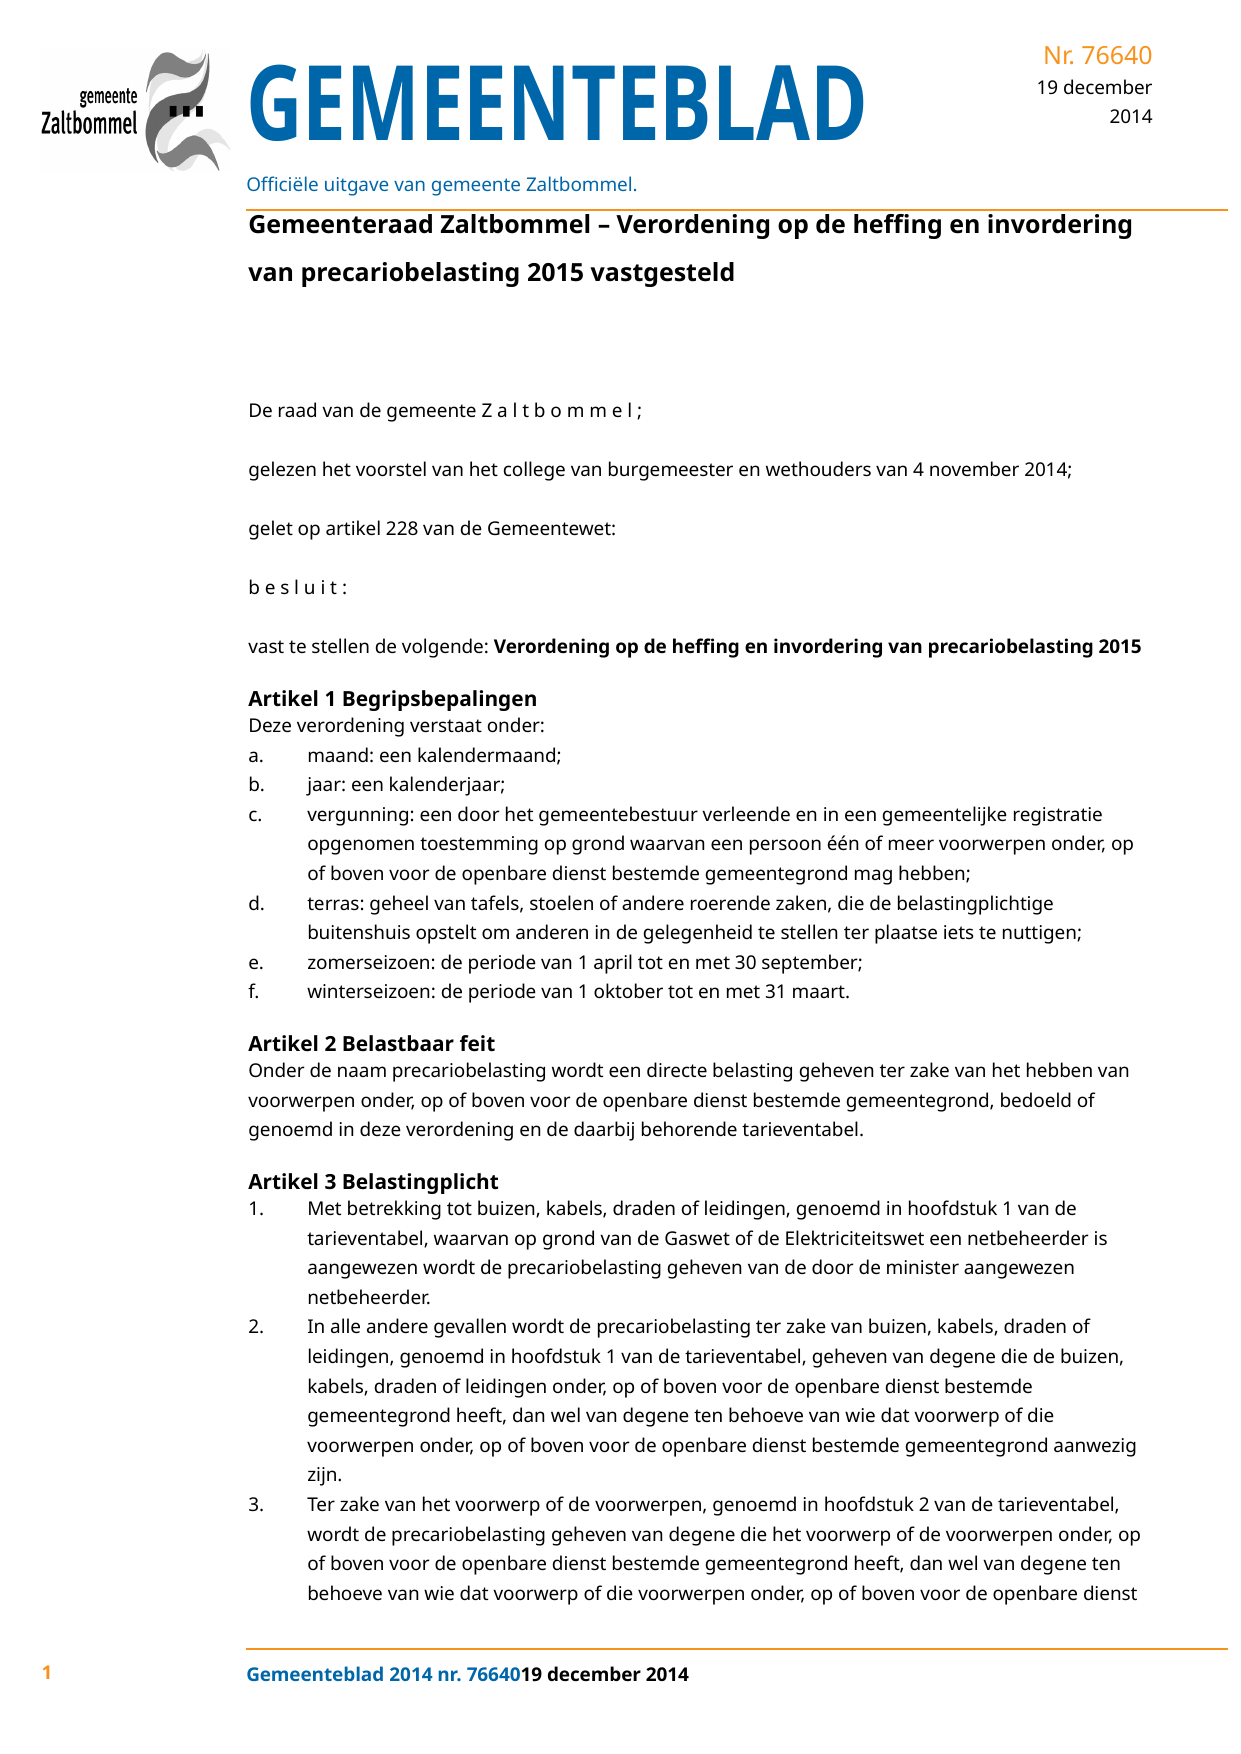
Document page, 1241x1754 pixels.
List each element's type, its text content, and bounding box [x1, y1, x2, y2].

list zomerseizoen: de periode van 1 april tot en met 30 september; [248, 949, 1152, 975]
list winterseizoen: de periode van 1 oktober tot en met 31 maart. [248, 978, 1152, 1004]
list terras: geheel van tafels, stoelen of andere roerende zaken, die de belastingplichtige buitenshuis opstelt om anderen in de gelegenheid te stellen ter plaatse iets te nuttigen; [248, 890, 1152, 945]
text Artikel 2 Belastbaar feit [248, 1029, 1152, 1057]
text b e s l u i t : [248, 574, 1152, 600]
text Deze verordening verstaat onder: [248, 712, 1152, 738]
list In alle andere gevallen wordt de precariobelasting ter zake van buizen, kabels, draden of leidingen, genoemd in hoofdstuk 1 van de tarieventabel, geheven van degene die de buizen, kabels, draden of leidingen onder, op of boven voor de openbare dienst bestemde gemeentegrond heeft, dan wel van degene ten behoeve van wie dat voorwerp of die voorwerpen onder, op of boven voor de openbare dienst bestemde gemeentegrond aanwezig zijn. [248, 1314, 1152, 1487]
text Onder de naam precariobelasting wordt een directe belasting geheven ter zake van het hebben van voorwerpen onder, op of boven voor de openbare dienst bestemde gemeentegrond, bedoeld of genoemd in deze verordening en de daarbij behorende tarieventabel. [248, 1057, 1152, 1142]
text De raad van de gemeente Z a l t b o m m e l ; [248, 397, 1152, 422]
list vergunning: een door het gemeentebestuur verleende en in een gemeentelijke registratie opgenomen toestemming op grond waarvan een persoon één of meer voorwerpen onder, op of boven voor de openbare dienst bestemde gemeentegrond mag hebben; [248, 801, 1152, 886]
list jaar: een kalenderjaar; [248, 771, 1152, 797]
picture [41, 47, 231, 172]
text gelezen het voorstel van het college van burgemeester en wethouders van 4 november 2014; [248, 456, 1152, 482]
text gelet op artikel 228 van de Gemeentewet: [248, 515, 1152, 541]
text Artikel 1 Begripsbepalingen [248, 684, 1152, 712]
list maand: een kalendermaand; [248, 742, 1152, 768]
text Artikel 3 Belastingplicht [248, 1167, 1152, 1195]
text vast te stellen de volgende: Verordening op de heffing en invordering van precariobelasting 2015 [248, 633, 1152, 659]
list Ter zake van het voorwerp of de voorwerpen, genoemd in hoofdstuk 2 van de tarieventabel, wordt de precariobelasting geheven van degene die het voorwerp of de voorwerpen onder, op of boven voor de openbare dienst bestemde gemeentegrond heeft, dan wel van degene ten behoeve van wie dat voorwerp of die voorwerpen onder, op of boven voor de openbare dienst [248, 1491, 1152, 1606]
list Met betrekking tot buizen, kabels, draden of leidingen, genoemd in hoofdstuk 1 van de tarieventabel, waarvan op grond van de Gaswet of de Elektriciteitswet een netbeheerder is aangewezen wordt de precariobelasting geheven van de door de minister aangewezen netbeheerder. [248, 1195, 1152, 1310]
text Gemeenteraad Zaltbommel – Verordening op de heffing en invordering van precariobelasting 2015 vastgesteld [248, 211, 1152, 288]
